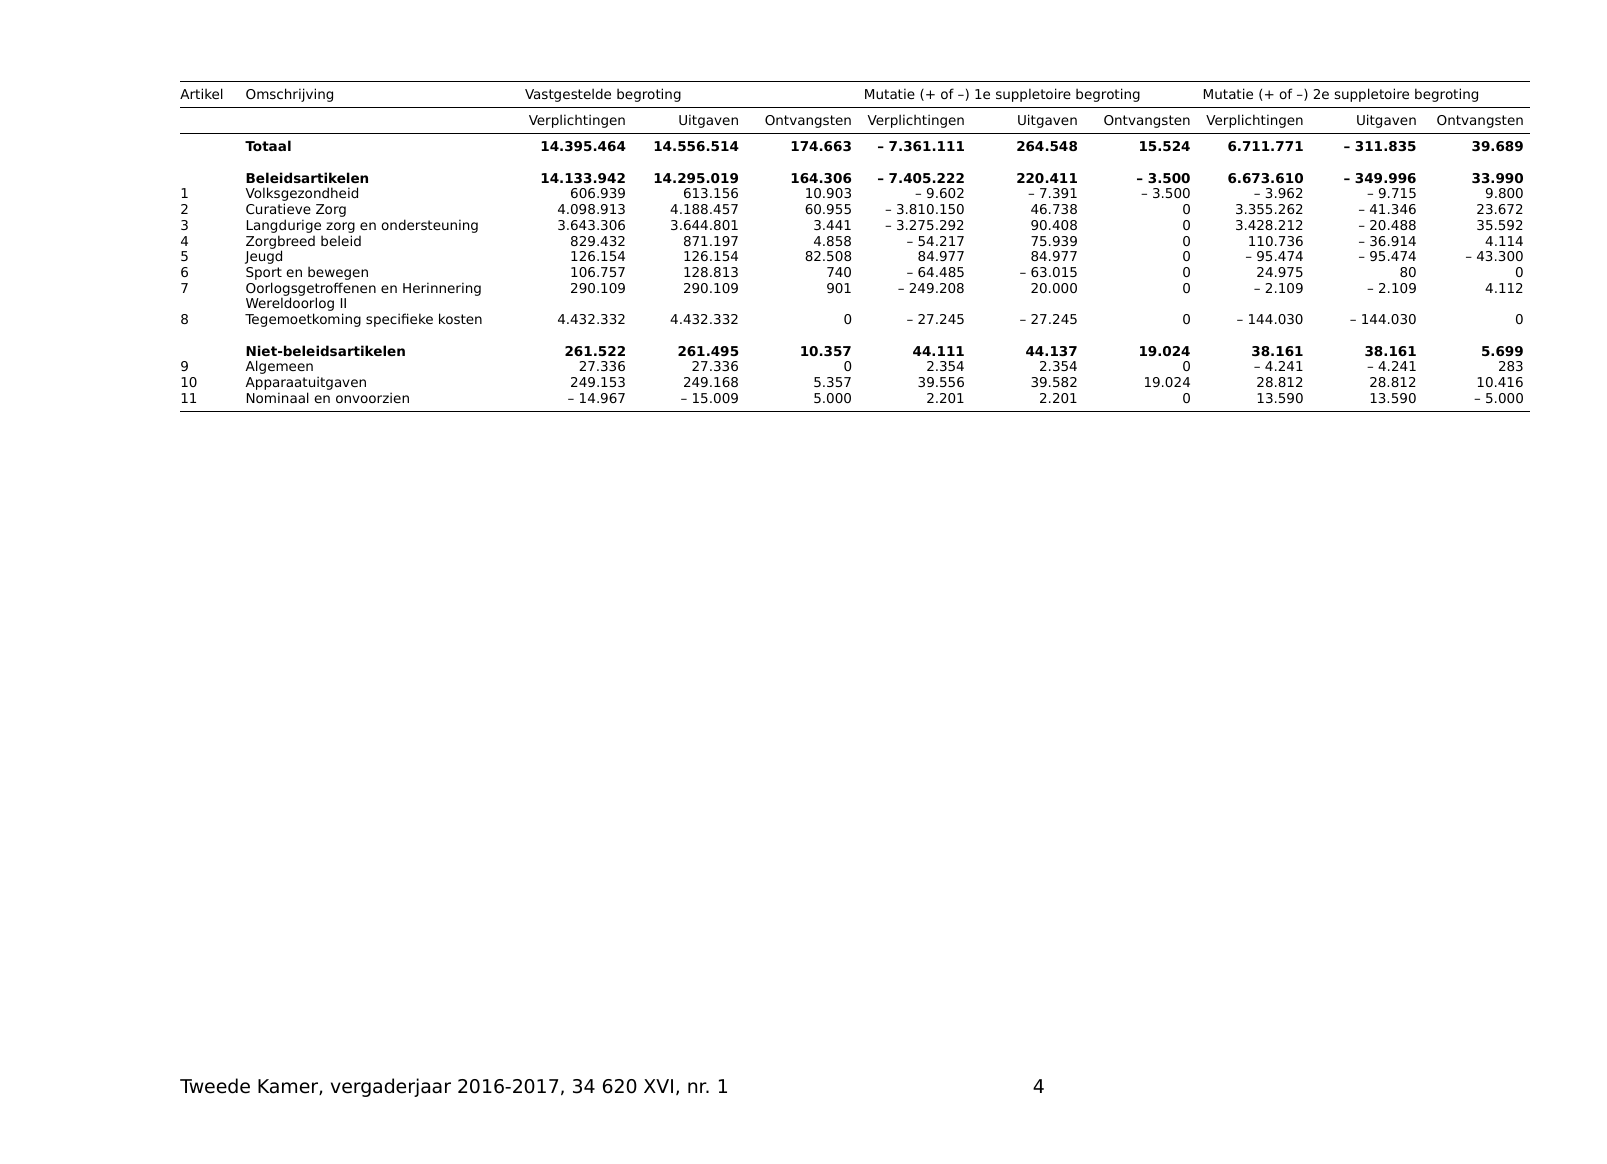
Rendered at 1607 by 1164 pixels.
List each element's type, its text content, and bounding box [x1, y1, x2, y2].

table_cell Langdurige zorg en ondersteuning [240, 218, 519, 233]
table_cell 1 [180, 186, 239, 202]
table_cell 0 [1084, 312, 1196, 328]
table_cell [1309, 328, 1422, 343]
table_cell 4.858 [745, 233, 858, 249]
table_cell 126.154 [519, 249, 632, 265]
table_cell 3 [180, 218, 239, 233]
table_cell [180, 170, 239, 186]
table_cell 0 [1423, 265, 1529, 281]
table_cell 75.939 [971, 233, 1083, 249]
table_cell 901 [745, 281, 858, 312]
table_cell [1423, 155, 1529, 170]
table_cell Ontvangsten [1423, 108, 1529, 133]
table_cell – 64.485 [858, 265, 971, 281]
table_cell 128.813 [632, 265, 745, 281]
table_cell – 41.346 [1309, 202, 1422, 218]
table_cell 2.354 [971, 359, 1083, 375]
table_cell 39.689 [1423, 134, 1529, 155]
table_cell 27.336 [632, 359, 745, 375]
table_cell [240, 155, 519, 170]
table_cell – 27.245 [971, 312, 1083, 328]
table_cell Verplichtingen [858, 108, 971, 133]
table_cell 3.428.212 [1196, 218, 1309, 233]
table_cell 44.111 [858, 344, 971, 359]
table_cell 10.903 [745, 186, 858, 202]
table_cell Nominaal en onvoorzien [240, 391, 519, 411]
table_cell 14.395.464 [519, 134, 632, 155]
table_cell [971, 328, 1083, 343]
table_cell [632, 328, 745, 343]
table_cell 27.336 [519, 359, 632, 375]
table_cell [1084, 328, 1196, 343]
table_cell 14.556.514 [632, 134, 745, 155]
table_cell 15.524 [1084, 134, 1196, 155]
table_cell 5.699 [1423, 344, 1529, 359]
table_cell 4.114 [1423, 233, 1529, 249]
table_cell 84.977 [858, 249, 971, 265]
table_cell [180, 344, 239, 359]
table_cell – 311.835 [1309, 134, 1422, 155]
table_cell Oorlogsgetroffenen en Herinnering Wereldoorlog II [240, 281, 519, 312]
table_cell – 4.241 [1196, 359, 1309, 375]
table_cell 82.508 [745, 249, 858, 265]
table_cell 0 [745, 312, 858, 328]
table_cell 174.663 [745, 134, 858, 155]
table_cell 84.977 [971, 249, 1083, 265]
table_cell 39.556 [858, 375, 971, 391]
table_cell 28.812 [1309, 375, 1422, 391]
table_cell – 63.015 [971, 265, 1083, 281]
table_cell 110.736 [1196, 233, 1309, 249]
table_cell – 3.500 [1084, 186, 1196, 202]
table_cell 4.098.913 [519, 202, 632, 218]
table_cell 871.197 [632, 233, 745, 249]
table_cell 8 [180, 312, 239, 328]
table_cell – 2.109 [1196, 281, 1309, 312]
table_cell 60.955 [745, 202, 858, 218]
table_cell 13.590 [1309, 391, 1422, 411]
table_cell 3.355.262 [1196, 202, 1309, 218]
table_cell [180, 155, 239, 170]
table_cell 11 [180, 391, 239, 411]
table_cell 0 [745, 359, 858, 375]
table_cell – 3.500 [1084, 170, 1196, 186]
table_cell – 43.300 [1423, 249, 1529, 265]
table_cell Curatieve Zorg [240, 202, 519, 218]
table_cell [1423, 328, 1529, 343]
table_cell – 7.391 [971, 186, 1083, 202]
table_cell Uitgaven [1309, 108, 1422, 133]
table_cell 6.711.771 [1196, 134, 1309, 155]
table_cell 28.812 [1196, 375, 1309, 391]
table_cell 38.161 [1309, 344, 1422, 359]
table_cell [1309, 155, 1422, 170]
table_cell Niet-beleidsartikelen [240, 344, 519, 359]
table_cell – 15.009 [632, 391, 745, 411]
table_cell [180, 134, 239, 155]
table_cell 613.156 [632, 186, 745, 202]
table_cell 0 [1084, 281, 1196, 312]
table_cell 126.154 [632, 249, 745, 265]
table_cell Beleidsartikelen [240, 170, 519, 186]
table_cell 19.024 [1084, 344, 1196, 359]
table_cell 264.548 [971, 134, 1083, 155]
table_cell 2.201 [858, 391, 971, 411]
table_cell 9.800 [1423, 186, 1529, 202]
table_cell 3.643.306 [519, 218, 632, 233]
table_cell – 5.000 [1423, 391, 1529, 411]
table_cell 249.153 [519, 375, 632, 391]
table_cell – 4.241 [1309, 359, 1422, 375]
table_cell [745, 155, 858, 170]
table_cell 2.354 [858, 359, 971, 375]
table_cell 164.306 [745, 170, 858, 186]
table_cell 283 [1423, 359, 1529, 375]
table_cell 290.109 [632, 281, 745, 312]
table_cell 261.495 [632, 344, 745, 359]
table_cell 740 [745, 265, 858, 281]
table_cell 13.590 [1196, 391, 1309, 411]
table_cell – 36.914 [1309, 233, 1422, 249]
table_cell Algemeen [240, 359, 519, 375]
table_cell [858, 155, 971, 170]
table_cell 80 [1309, 265, 1422, 281]
table_cell 5.000 [745, 391, 858, 411]
table_cell Zorgbreed beleid [240, 233, 519, 249]
table_cell 23.672 [1423, 202, 1529, 218]
table_cell 19.024 [1084, 375, 1196, 391]
table_cell 6.673.610 [1196, 170, 1309, 186]
table_cell 14.295.019 [632, 170, 745, 186]
table_cell – 3.810.150 [858, 202, 971, 218]
table_cell 35.592 [1423, 218, 1529, 233]
table_header Omschrijving [240, 82, 519, 107]
table_header Mutatie (+ of –) 1e suppletoire begroting [858, 82, 1196, 107]
table_cell 2 [180, 202, 239, 218]
table_cell [858, 328, 971, 343]
table_cell 0 [1084, 202, 1196, 218]
table_cell – 144.030 [1196, 312, 1309, 328]
table_cell Uitgaven [632, 108, 745, 133]
table_cell [745, 328, 858, 343]
table_cell 90.408 [971, 218, 1083, 233]
table_cell 6 [180, 265, 239, 281]
table_cell 5.357 [745, 375, 858, 391]
table_cell – 3.962 [1196, 186, 1309, 202]
table_cell – 54.217 [858, 233, 971, 249]
table_cell 3.441 [745, 218, 858, 233]
table_cell 7 [180, 281, 239, 312]
table_cell 10 [180, 375, 239, 391]
table_cell 0 [1084, 233, 1196, 249]
table_cell [519, 155, 632, 170]
table_header Vastgestelde begroting [519, 82, 858, 107]
table_cell – 7.405.222 [858, 170, 971, 186]
table_cell 14.133.942 [519, 170, 632, 186]
table_cell 0 [1084, 265, 1196, 281]
table_cell 33.990 [1423, 170, 1529, 186]
table_cell 4.432.332 [632, 312, 745, 328]
table_cell 290.109 [519, 281, 632, 312]
table_cell 44.137 [971, 344, 1083, 359]
table_cell Uitgaven [971, 108, 1083, 133]
table_cell – 95.474 [1196, 249, 1309, 265]
table_header Artikel [180, 82, 239, 107]
table_cell – 7.361.111 [858, 134, 971, 155]
table_cell [240, 328, 519, 343]
table_cell [519, 328, 632, 343]
table_cell 4 [180, 233, 239, 249]
table_cell 0 [1084, 391, 1196, 411]
table_cell 4.188.457 [632, 202, 745, 218]
table_cell [240, 108, 519, 133]
table_cell – 20.488 [1309, 218, 1422, 233]
table_cell [632, 155, 745, 170]
table_cell 2.201 [971, 391, 1083, 411]
table_cell – 3.275.292 [858, 218, 971, 233]
table_cell 5 [180, 249, 239, 265]
table_cell Volksgezondheid [240, 186, 519, 202]
table_cell [180, 108, 239, 133]
table_cell Verplichtingen [1196, 108, 1309, 133]
table_cell 20.000 [971, 281, 1083, 312]
table_cell – 14.967 [519, 391, 632, 411]
table_cell [1084, 155, 1196, 170]
table_cell 9 [180, 359, 239, 375]
table_cell [1196, 155, 1309, 170]
table_cell – 9.715 [1309, 186, 1422, 202]
table_header Mutatie (+ of –) 2e suppletoire begroting [1196, 82, 1529, 107]
table_cell 106.757 [519, 265, 632, 281]
table_cell 249.168 [632, 375, 745, 391]
table_cell 24.975 [1196, 265, 1309, 281]
table_cell [1196, 328, 1309, 343]
table_cell Totaal [240, 134, 519, 155]
table_cell Tegemoetkoming specifieke kosten [240, 312, 519, 328]
table_cell 0 [1084, 359, 1196, 375]
table_cell Ontvangsten [1084, 108, 1196, 133]
table_cell 0 [1084, 218, 1196, 233]
table_cell 261.522 [519, 344, 632, 359]
table_cell Sport en bewegen [240, 265, 519, 281]
table_cell – 9.602 [858, 186, 971, 202]
table_cell – 249.208 [858, 281, 971, 312]
table_cell – 2.109 [1309, 281, 1422, 312]
table_cell – 27.245 [858, 312, 971, 328]
table_cell Ontvangsten [745, 108, 858, 133]
table_cell 10.357 [745, 344, 858, 359]
table_cell 39.582 [971, 375, 1083, 391]
table_cell 3.644.801 [632, 218, 745, 233]
table_cell 606.939 [519, 186, 632, 202]
table_cell 46.738 [971, 202, 1083, 218]
table_cell 220.411 [971, 170, 1083, 186]
table_cell – 349.996 [1309, 170, 1422, 186]
table_cell Jeugd [240, 249, 519, 265]
table_cell 10.416 [1423, 375, 1529, 391]
table_cell Apparaatuitgaven [240, 375, 519, 391]
table_cell [180, 328, 239, 343]
table_cell 0 [1084, 249, 1196, 265]
table_cell 0 [1423, 312, 1529, 328]
table_cell 829.432 [519, 233, 632, 249]
table_cell – 144.030 [1309, 312, 1422, 328]
table_cell Verplichtingen [519, 108, 632, 133]
table_cell 38.161 [1196, 344, 1309, 359]
table_cell [971, 155, 1083, 170]
table_cell – 95.474 [1309, 249, 1422, 265]
table_cell 4.112 [1423, 281, 1529, 312]
table_cell 4.432.332 [519, 312, 632, 328]
